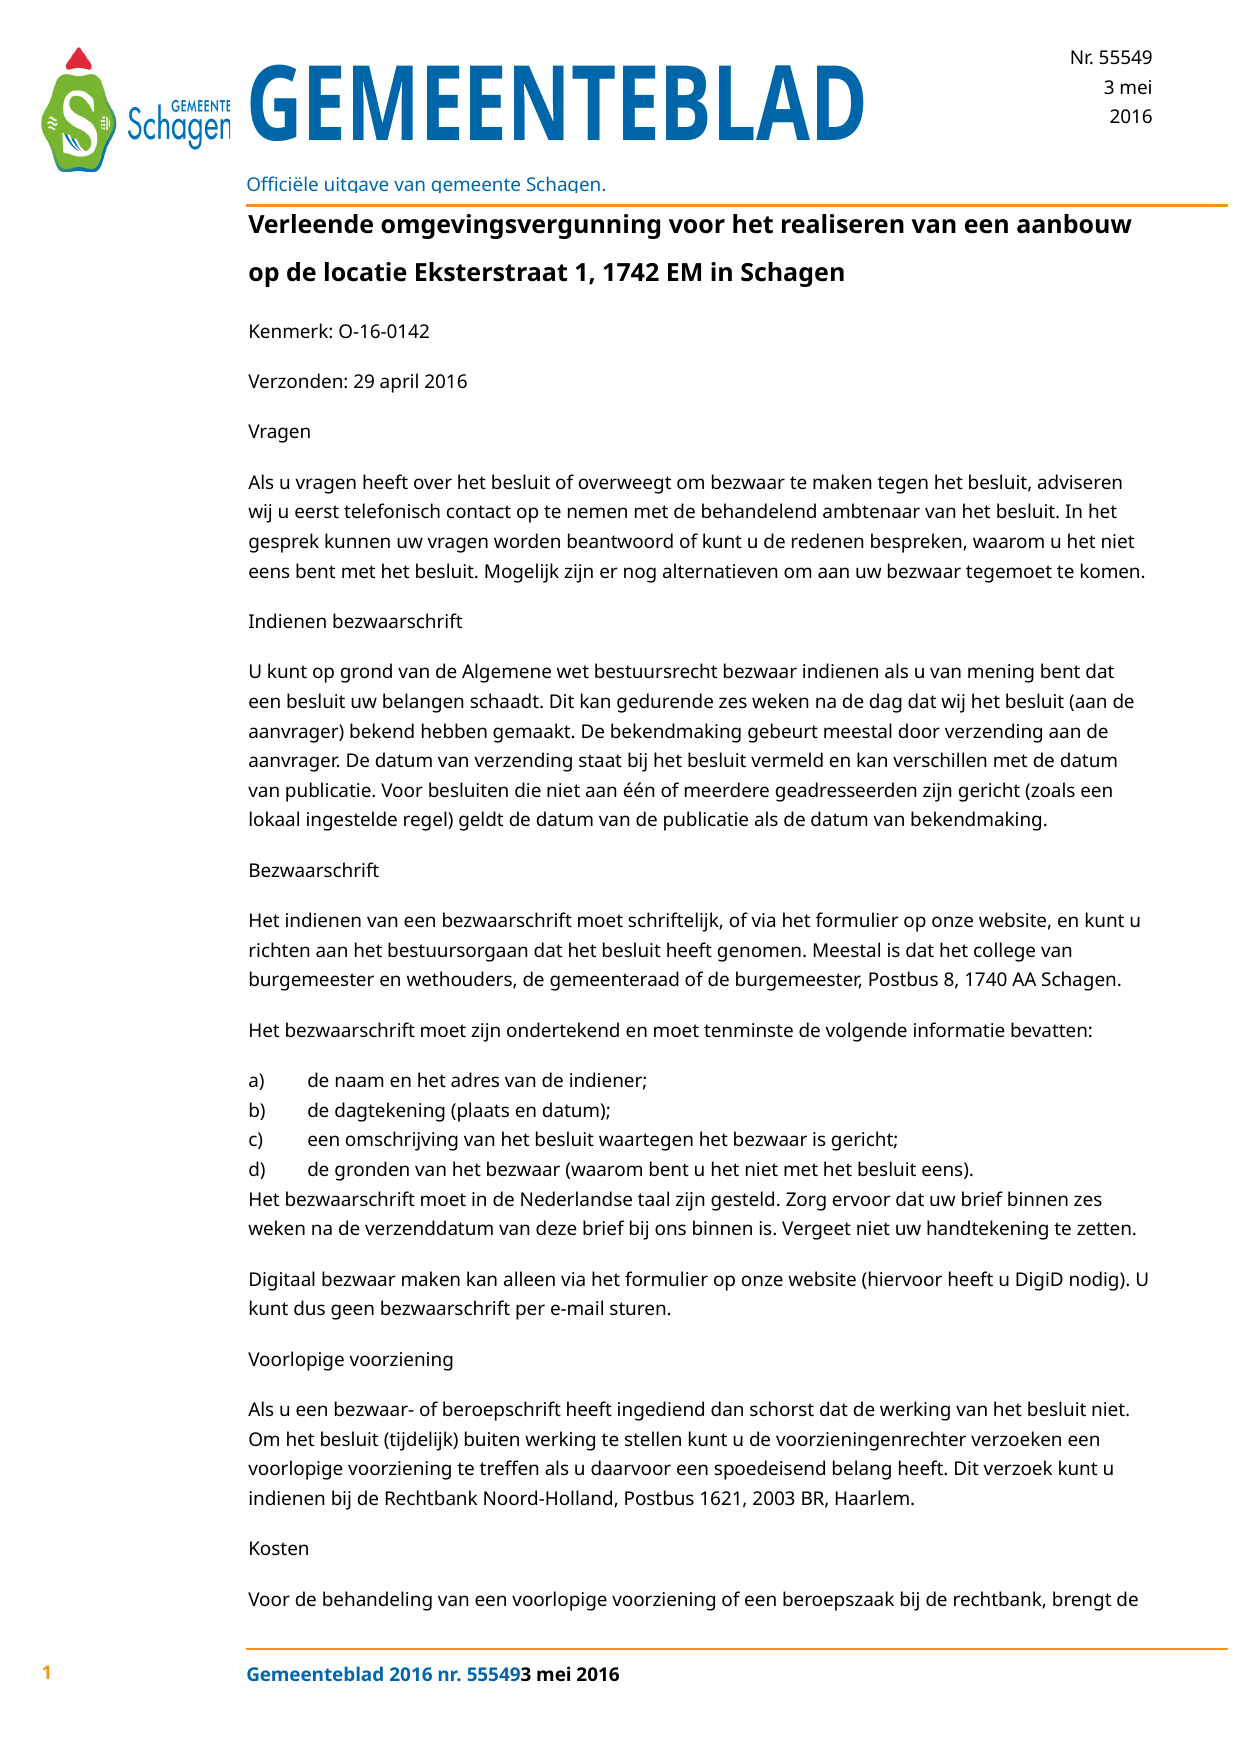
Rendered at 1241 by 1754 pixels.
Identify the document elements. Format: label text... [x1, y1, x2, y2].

text Verleende omgevingsvergunning voor het realiseren van een aanbouw op de locatie Eksterstraat 1, 1742 EM in Schagen [248, 207, 1152, 288]
text Voorlopige voorziening [248, 1346, 1152, 1372]
text Het bezwaarschrift moet in de Nederlandse taal zijn gesteld. Zorg ervoor dat uw brief binnen zes weken na de verzenddatum van deze brief bij ons binnen is. Vergeet niet uw handtekening te zetten. [248, 1186, 1152, 1241]
text Kosten [248, 1535, 1152, 1561]
list de dagtekening (plaats en datum); [248, 1097, 1152, 1123]
text U kunt op grond van de Algemene wet bestuursrecht bezwaar indienen als u van mening bent dat een besluit uw belangen schaadt. Dit kan gedurende zes weken na de dag dat wij het besluit (aan de aanvrager) bekend hebben gemaakt. De bekendmaking gebeurt meestal door verzending aan de aanvrager. De datum van verzending staat bij het besluit vermeld en kan verschillen met de datum van publicatie. Voor besluiten die niet aan één of meerdere geadresseerden zijn gericht (zoals een lokaal ingestelde regel) geldt de datum van de publicatie als de datum van bekendmaking. [248, 659, 1152, 832]
list de naam en het adres van de indiener; [248, 1067, 1152, 1093]
text Verzonden: 29 april 2016 [248, 368, 1152, 394]
text Voor de behandeling van een voorlopige voorziening of een beroepszaak bij de rechtbank, brengt de [248, 1586, 1152, 1612]
picture [41, 47, 231, 172]
text Vragen [248, 419, 1152, 444]
text Digitaal bezwaar maken kan alleen via het formulier op onze website (hiervoor heeft u DigiD nodig). U kunt dus geen bezwaarschrift per e-mail sturen. [248, 1266, 1152, 1321]
text Het bezwaarschrift moet zijn ondertekend en moet tenminste de volgende informatie bevatten: [248, 1017, 1152, 1043]
text Indienen bezwaarschrift [248, 608, 1152, 634]
text Als u een bezwaar- of beroepschrift heeft ingediend dan schorst dat de werking van het besluit niet. Om het besluit (tijdelijk) buiten werking te stellen kunt u de voorzieningenrechter verzoeken een voorlopige voorziening te treffen als u daarvoor een spoedeisend belang heeft. Dit verzoek kunt u indienen bij de Rechtbank Noord-Holland, Postbus 1621, 2003 BR, Haarlem. [248, 1396, 1152, 1511]
list een omschrijving van het besluit waartegen het bezwaar is gericht; [248, 1127, 1152, 1152]
text Kenmerk: O-16-0142 [248, 318, 1152, 344]
text Als u vragen heeft over het besluit of overweegt om bezwaar te maken tegen het besluit, adviseren wij u eerst telefonisch contact op te nemen met de behandelend ambtenaar van het besluit. In het gesprek kunnen uw vragen worden beantwoord of kunt u de redenen bespreken, waarom u het niet eens bent met het besluit. Mogelijk zijn er nog alternatieven om aan uw bezwaar tegemoet te komen. [248, 469, 1152, 584]
text Het indienen van een bezwaarschrift moet schriftelijk, of via het formulier op onze website, en kunt u richten aan het bestuursorgaan dat het besluit heeft genomen. Meestal is dat het college van burgemeester en wethouders, de gemeenteraad of de burgemeester, Postbus 8, 1740 AA Schagen. [248, 907, 1152, 992]
text Bezwaarschrift [248, 857, 1152, 883]
list de gronden van het bezwaar (waarom bent u het niet met het besluit eens). [248, 1156, 1152, 1182]
